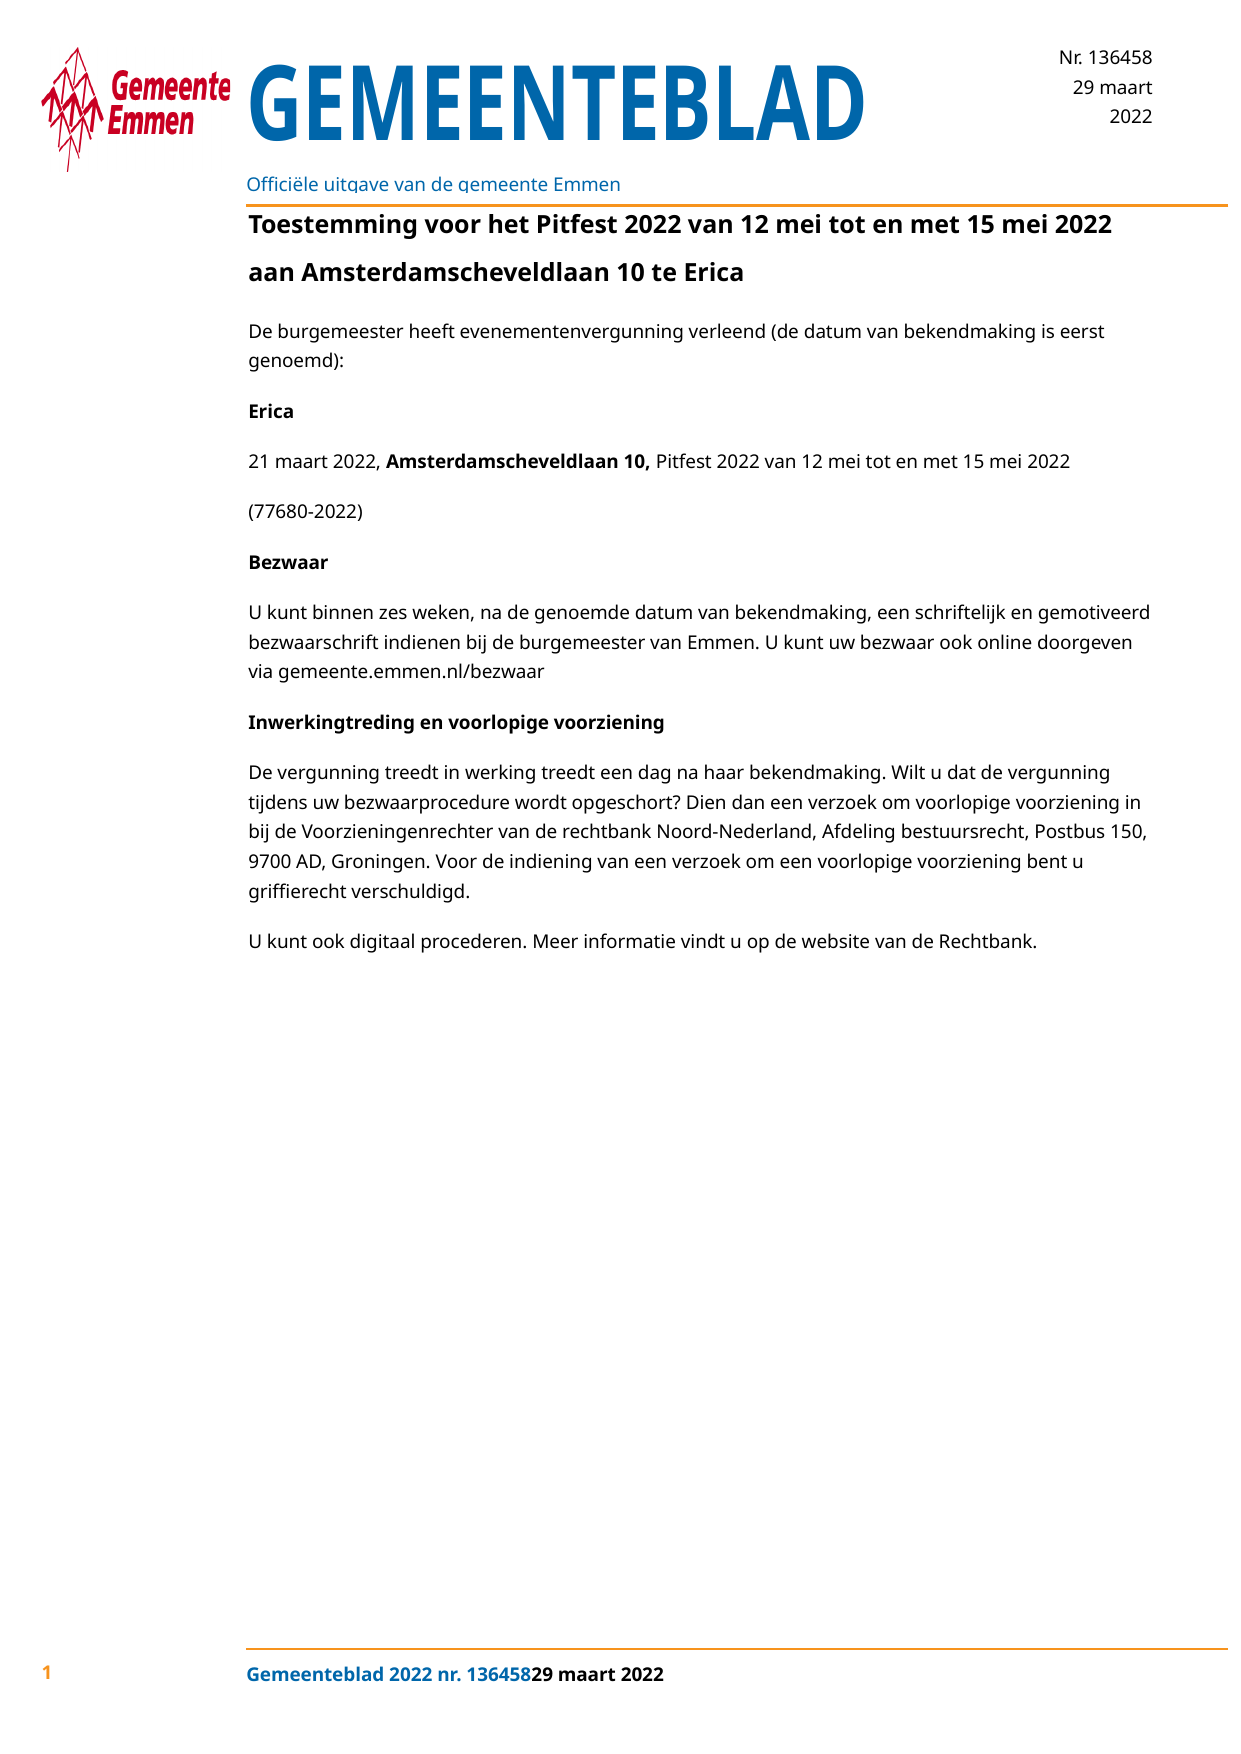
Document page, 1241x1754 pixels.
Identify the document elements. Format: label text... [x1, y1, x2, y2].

text (77680-2022) [248, 499, 1152, 524]
picture [41, 47, 231, 172]
text 21 maart 2022, Amsterdamscheveldlaan 10, Pitfest 2022 van 12 mei tot en met 15 mei 2022 [248, 448, 1152, 474]
text Erica [248, 398, 1152, 424]
text U kunt binnen zes weken, na de genoemde datum van bekendmaking, een schriftelijk en gemotiveerd bezwaarschrift indienen bij de burgemeester van Emmen. U kunt uw bezwaar ook online doorgeven via gemeente.emmen.nl/bezwaar [248, 599, 1152, 684]
text De vergunning treedt in werking treedt een dag na haar bekendmaking. Wilt u dat de vergunning tijdens uw bezwaarprocedure wordt opgeschort? Dien dan een verzoek om voorlopige voorziening in bij de Voorzieningenrechter van de rechtbank Noord-Nederland, Afdeling bestuursrecht, Postbus 150, 9700 AD, Groningen. Voor de indiening van een verzoek om een voorlopige voorziening bent u griffierecht verschuldigd. [248, 759, 1152, 904]
text Bezwaar [248, 549, 1152, 575]
text U kunt ook digitaal procederen. Meer informatie vindt u op de website van de Rechtbank. [248, 928, 1152, 954]
text De burgemeester heeft evenementenvergunning verleend (de datum van bekendmaking is eerst genoemd): [248, 318, 1152, 373]
text Toestemming voor het Pitfest 2022 van 12 mei tot en met 15 mei 2022 aan Amsterdamscheveldlaan 10 te Erica [248, 207, 1152, 288]
text Inwerkingtreding en voorlopige voorziening [248, 709, 1152, 735]
